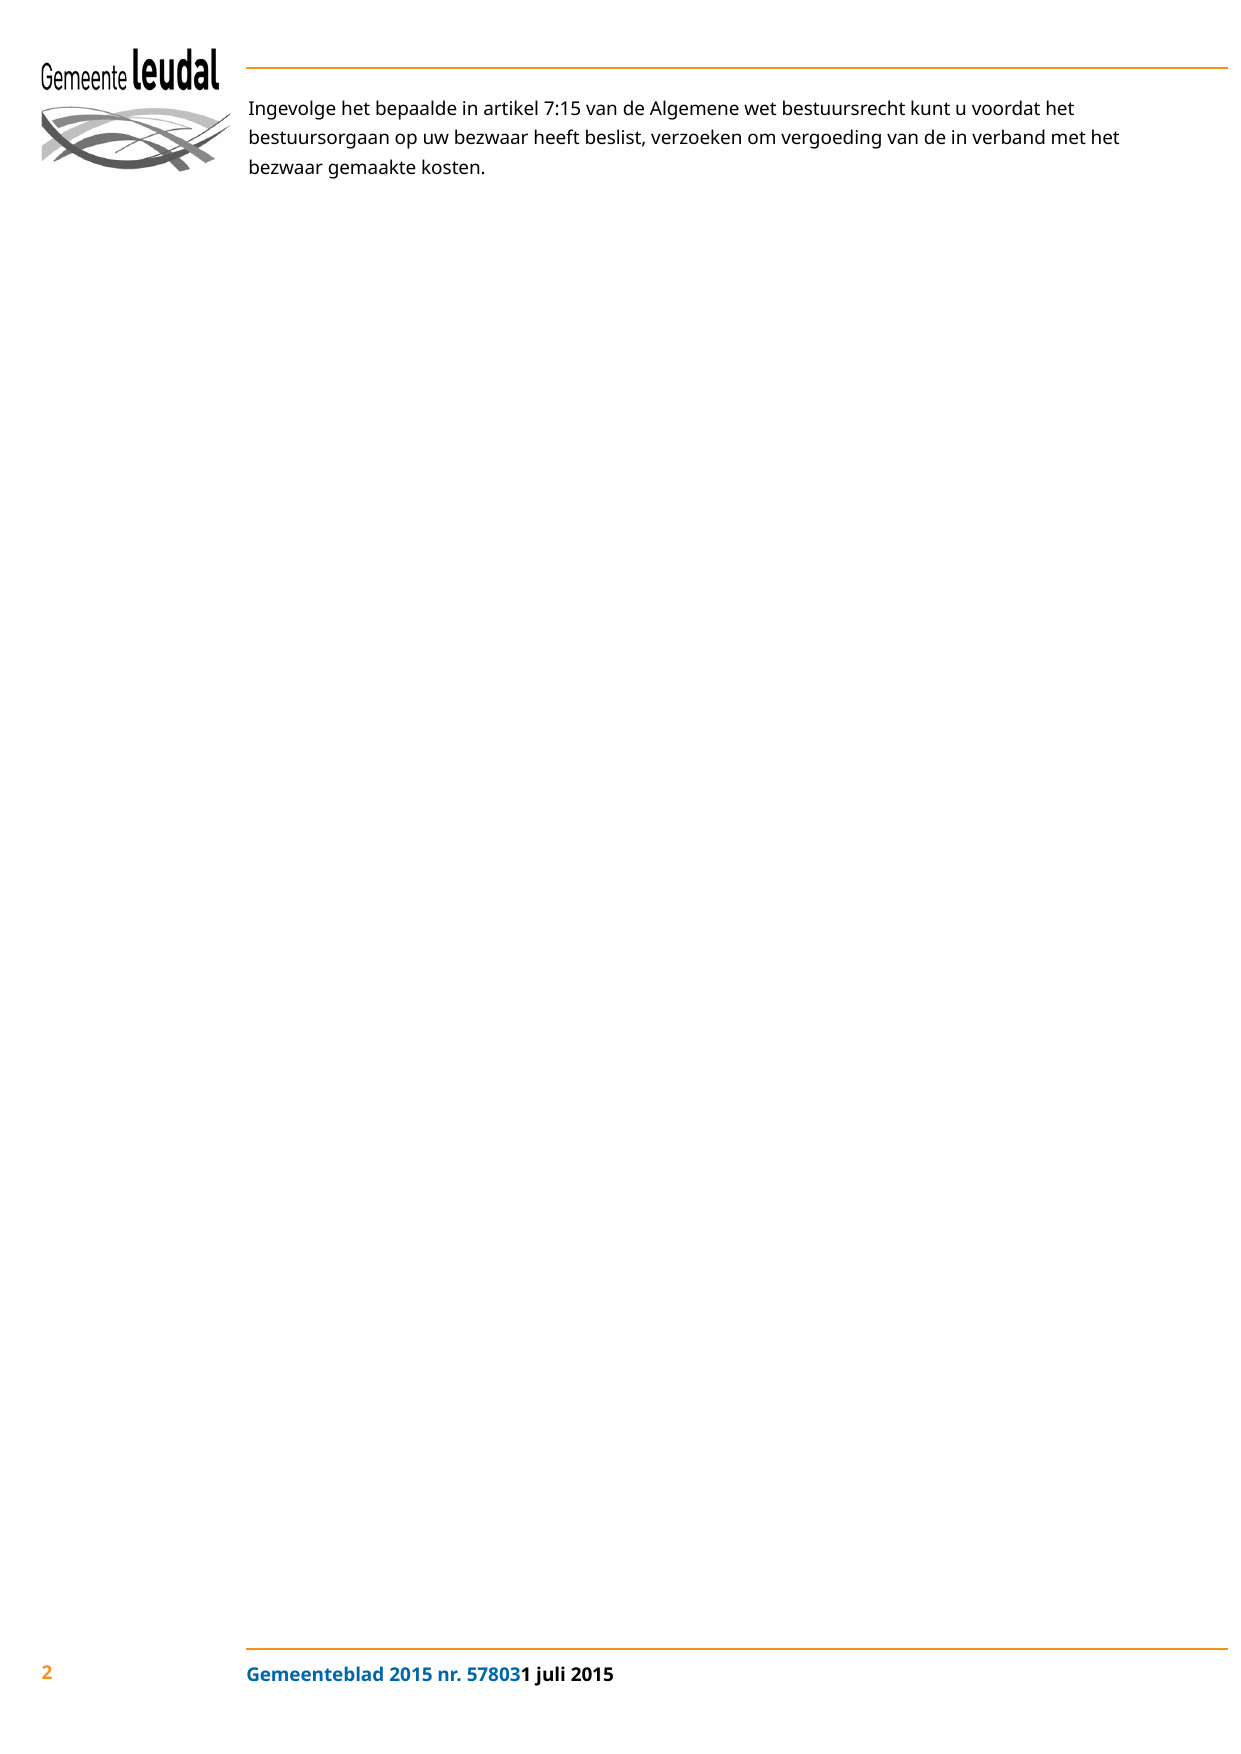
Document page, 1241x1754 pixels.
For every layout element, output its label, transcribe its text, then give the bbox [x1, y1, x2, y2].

picture [41, 47, 231, 172]
text Ingevolge het bepaalde in artikel 7:15 van de Algemene wet bestuursrecht kunt u voordat het bestuursorgaan op uw bezwaar heeft beslist, verzoeken om vergoeding van de in verband met het bezwaar gemaakte kosten. [248, 95, 1152, 180]
